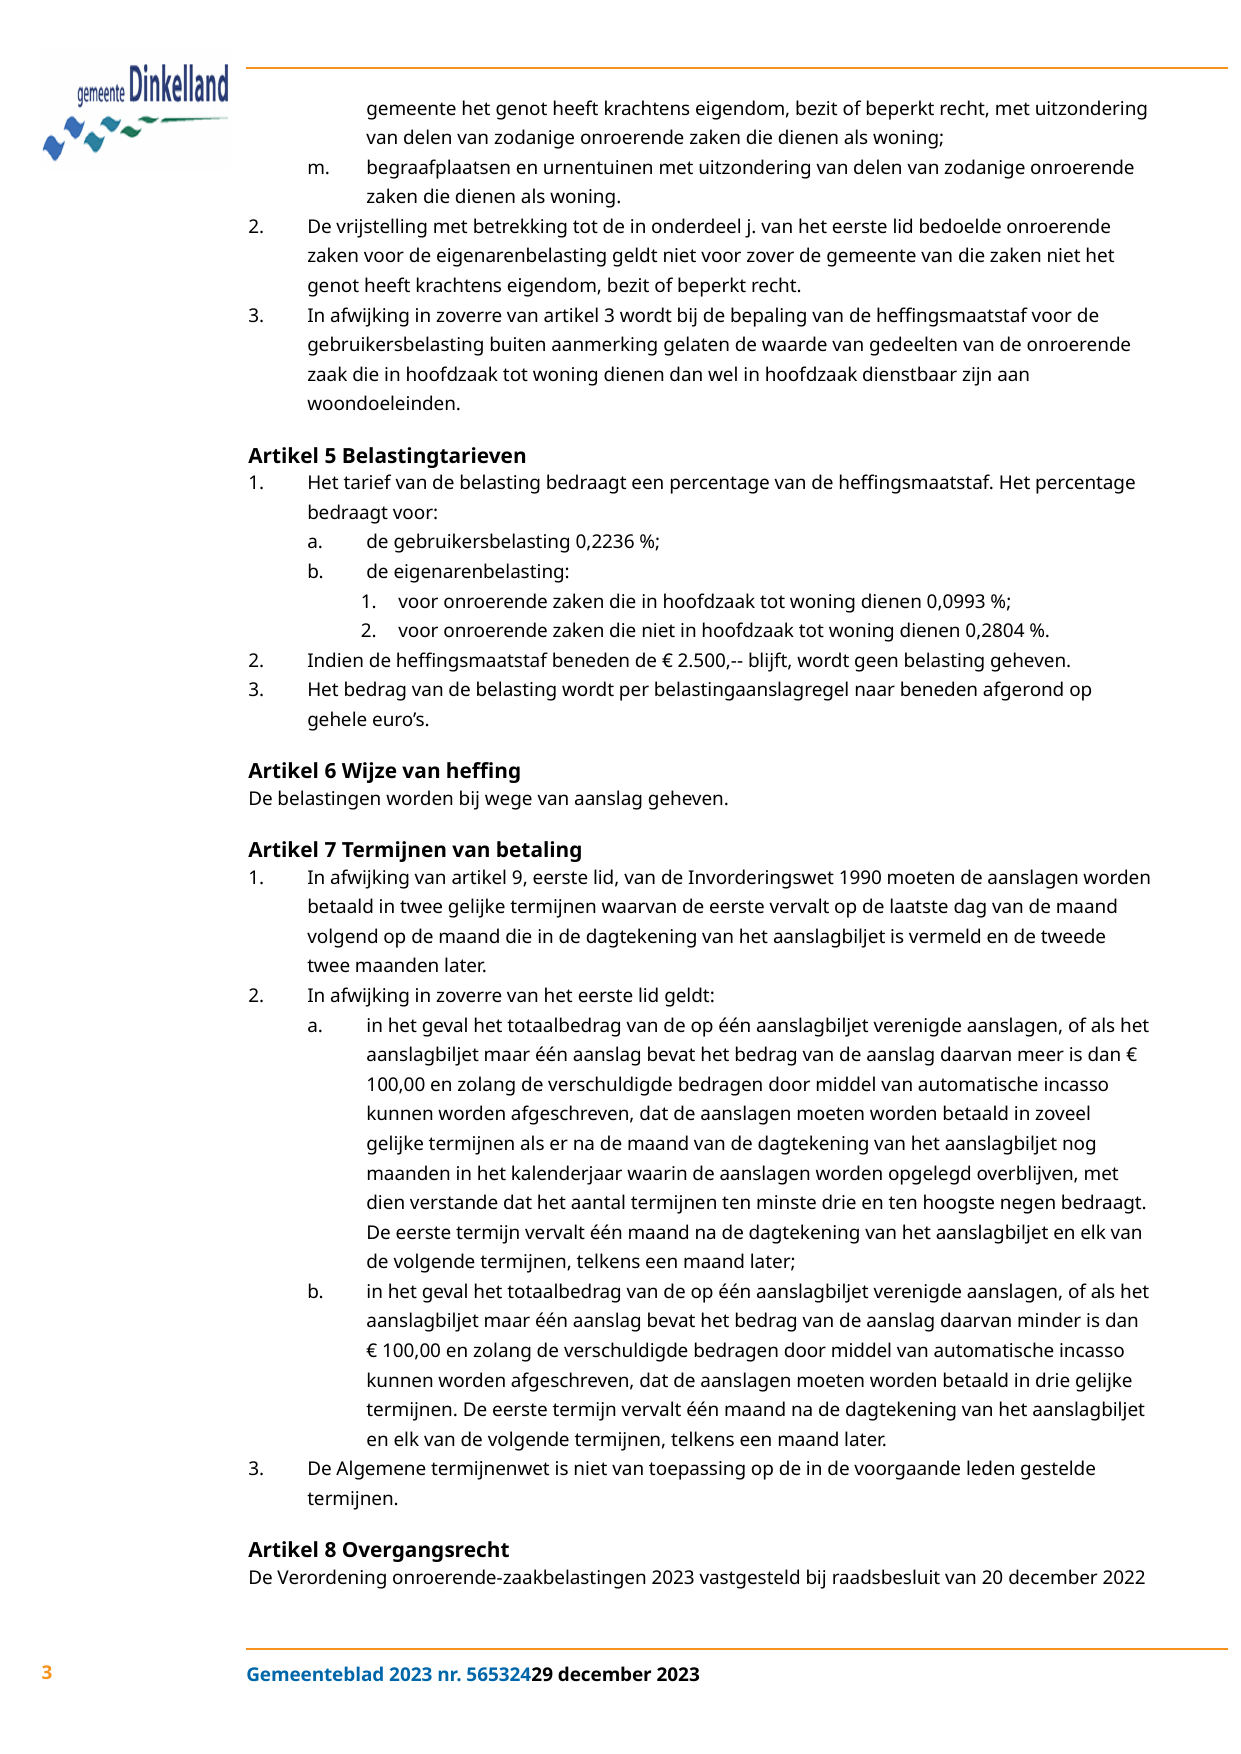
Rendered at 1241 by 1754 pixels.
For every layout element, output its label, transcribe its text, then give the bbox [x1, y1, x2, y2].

list Het bedrag van de belasting wordt per belastingaanslagregel naar beneden afgerond op gehele euro’s. [248, 677, 1152, 732]
list De vrijstelling met betrekking tot de in onderdeel j. van het eerste lid bedoelde onroerende zaken voor de eigenarenbelasting geldt niet voor zover de gemeente van die zaken niet het genot heeft krachtens eigendom, bezit of beperkt recht. [248, 213, 1152, 298]
list gemeente het genot heeft krachtens eigendom, bezit of beperkt recht, met uitzondering van delen van zodanige onroerende zaken die dienen als woning; [307, 95, 1152, 150]
list begraafplaatsen en urnentuinen met uitzondering van delen van zodanige onroerende zaken die dienen als woning. [307, 154, 1152, 209]
picture [41, 47, 231, 172]
text De belastingen worden bij wege van aanslag geheven. [248, 785, 1152, 811]
text Artikel 6 Wijze van heffing [248, 757, 1152, 785]
text Artikel 8 Overgangsrecht [248, 1536, 1152, 1564]
list Het tarief van de belasting bedraagt een percentage van de heffingsmaatstaf. Het percentage bedraagt voor: [248, 469, 1152, 525]
list In afwijking in zoverre van artikel 3 wordt bij de bepaling van de heffingsmaatstaf voor de gebruikersbelasting buiten aanmerking gelaten de waarde van gedeelten van de onroerende zaak die in hoofdzaak tot woning dienen dan wel in hoofdzaak dienstbaar zijn aan woondoeleinden. [248, 302, 1152, 416]
text Artikel 5 Belastingtarieven [248, 441, 1152, 469]
list voor onroerende zaken die niet in hoofdzaak tot woning dienen 0,2804 %. [361, 617, 1152, 643]
text Artikel 7 Termijnen van betaling [248, 835, 1152, 864]
list In afwijking van artikel 9, eerste lid, van de Invorderingswet 1990 moeten de aanslagen worden betaald in twee gelijke termijnen waarvan de eerste vervalt op de laatste dag van de maand volgend op de maand die in de dagtekening van het aanslagbiljet is vermeld en de tweede twee maanden later. [248, 864, 1152, 978]
list voor onroerende zaken die in hoofdzaak tot woning dienen 0,0993 %; [361, 588, 1152, 613]
list de eigenarenbelasting: [307, 558, 1152, 584]
text De Verordening onroerende-zaakbelastingen 2023 vastgesteld bij raadsbesluit van 20 december 2022 [248, 1564, 1152, 1590]
list In afwijking in zoverre van het eerste lid geldt: [248, 982, 1152, 1008]
list De Algemene termijnenwet is niet van toepassing op de in de voorgaande leden gestelde termijnen. [248, 1456, 1152, 1511]
list in het geval het totaalbedrag van de op één aanslagbiljet verenigde aanslagen, of als het aanslagbiljet maar één aanslag bevat het bedrag van de aanslag daarvan meer is dan € 100,00 en zolang de verschuldigde bedragen door middel van automatische incasso kunnen worden afgeschreven, dat de aanslagen moeten worden betaald in zoveel gelijke termijnen als er na de maand van de dagtekening van het aanslagbiljet nog maanden in het kalenderjaar waarin de aanslagen worden opgelegd overblijven, met dien verstande dat het aantal termijnen ten minste drie en ten hoogste negen bedraagt. De eerste termijn vervalt één maand na de dagtekening van het aanslagbiljet en elk van de volgende termijnen, telkens een maand later; [307, 1012, 1152, 1274]
list in het geval het totaalbedrag van de op één aanslagbiljet verenigde aanslagen, of als het aanslagbiljet maar één aanslag bevat het bedrag van de aanslag daarvan minder is dan € 100,00 en zolang de verschuldigde bedragen door middel van automatische incasso kunnen worden afgeschreven, dat de aanslagen moeten worden betaald in drie gelijke termijnen. De eerste termijn vervalt één maand na de dagtekening van het aanslagbiljet en elk van de volgende termijnen, telkens een maand later. [307, 1278, 1152, 1452]
list Indien de heffingsmaatstaf beneden de € 2.500,-- blijft, wordt geen belasting geheven. [248, 647, 1152, 673]
list de gebruikersbelasting 0,2236 %; [307, 529, 1152, 554]
